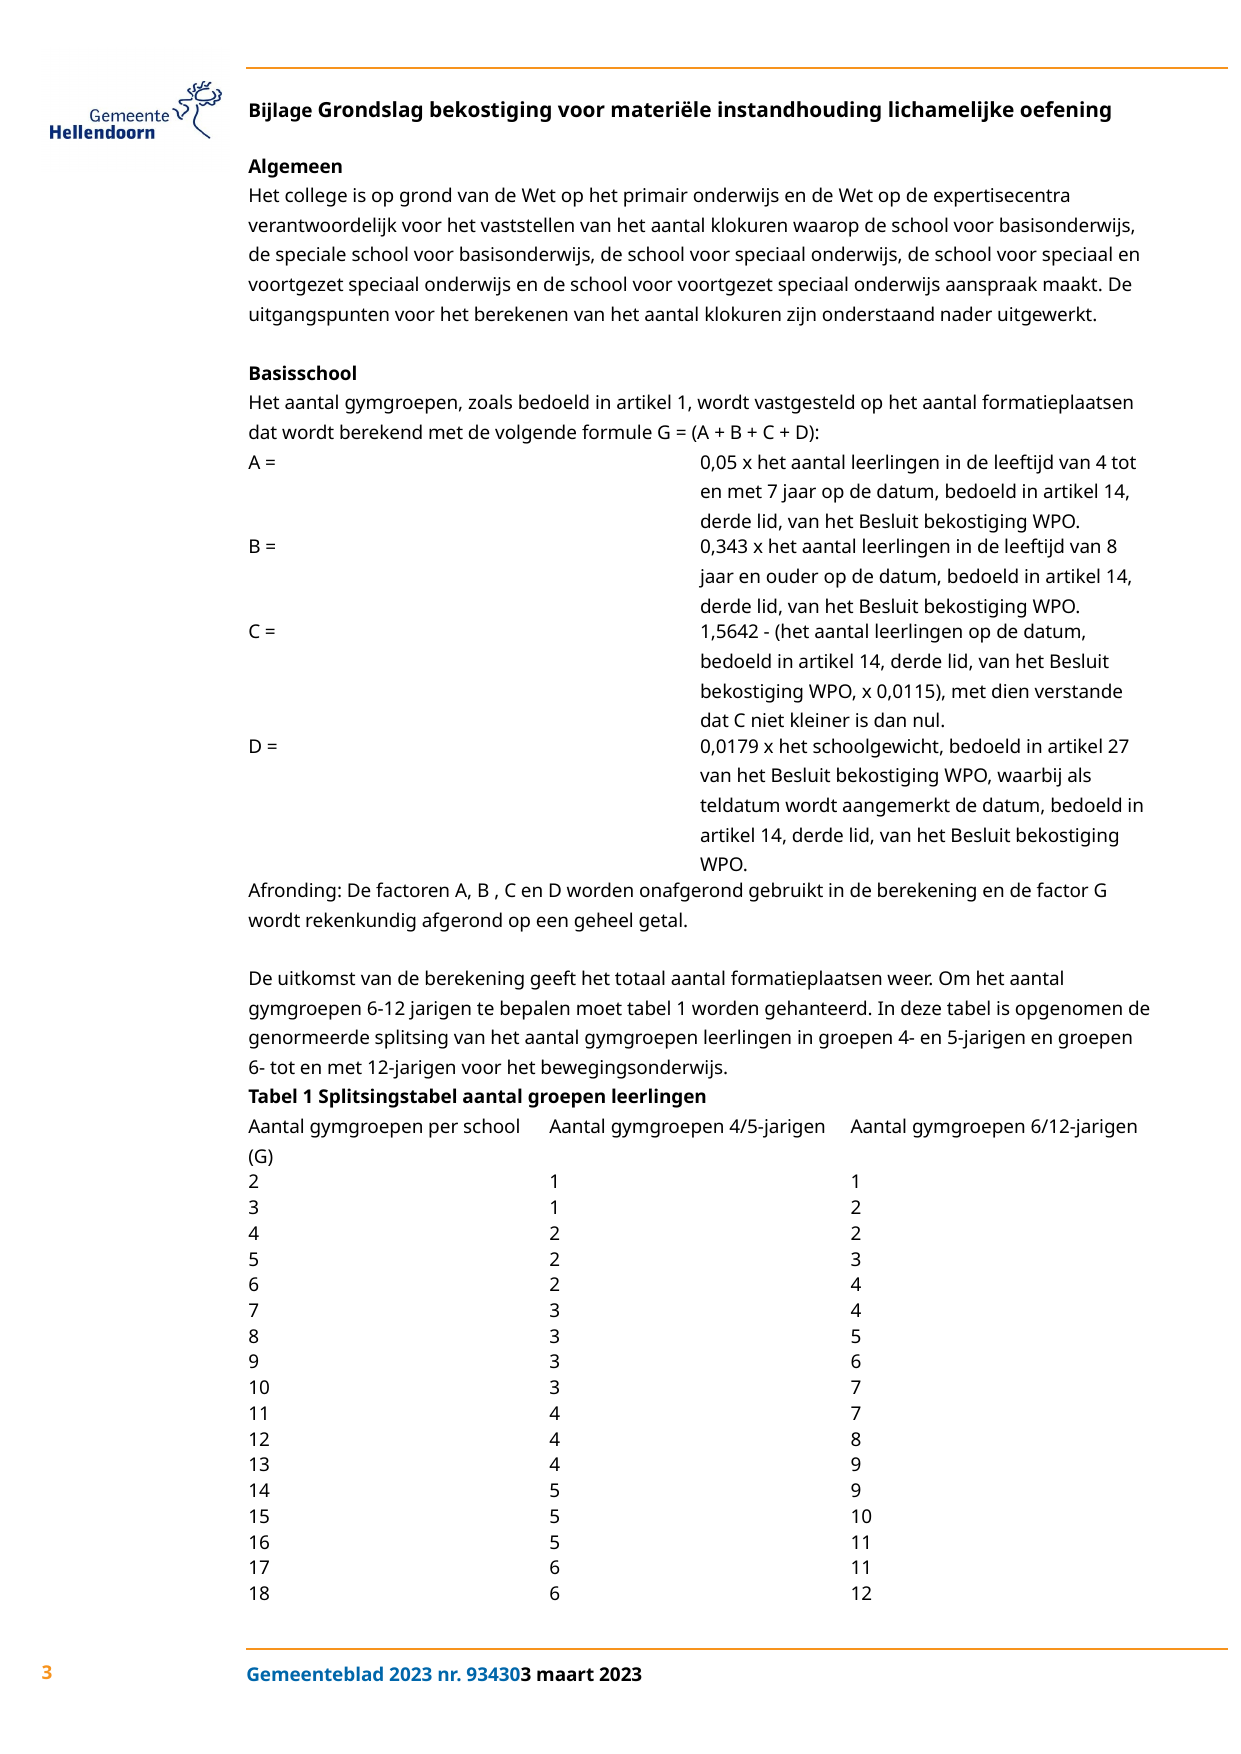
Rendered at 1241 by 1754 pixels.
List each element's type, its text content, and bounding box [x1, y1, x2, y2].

table_cell 1 [850, 1169, 1152, 1194]
table_cell 6 [549, 1580, 850, 1606]
table_cell D = [248, 733, 700, 877]
table_header A = [248, 449, 700, 534]
table_cell 4 [850, 1272, 1152, 1297]
table_cell 18 [248, 1580, 549, 1606]
table_cell Afronding: De factoren A, B , C en D worden onafgerond gebruikt in de berekening en de factor G wordt rekenkundig afgerond op een geheel getal. [248, 877, 1152, 932]
table_cell 3 [850, 1246, 1152, 1272]
table_cell 10 [248, 1375, 549, 1400]
table_cell B = [248, 534, 700, 619]
table_cell 3 [549, 1297, 850, 1323]
table_cell 9 [850, 1478, 1152, 1503]
table_cell 11 [248, 1400, 549, 1426]
text Algemeen [248, 153, 1152, 179]
text Basisschool [248, 360, 1152, 386]
table_cell 5 [549, 1503, 850, 1529]
table_cell 4 [549, 1400, 850, 1426]
table_cell 12 [850, 1580, 1152, 1606]
table_cell 6 [850, 1349, 1152, 1374]
table_header Aantal gymgroepen 6/12-jarigen [850, 1113, 1152, 1169]
table_cell 13 [248, 1452, 549, 1477]
table_cell 5 [850, 1323, 1152, 1349]
table_cell 1,5642 - (het aantal leerlingen op de datum, bedoeld in artikel 14, derde lid, van het Besluit bekostiging WPO, x 0,0115), met dien verstande dat C niet kleiner is dan nul. [700, 619, 1152, 733]
table_cell 15 [248, 1503, 549, 1529]
text Bijlage Grondslag bekostiging voor materiële instandhouding lichamelijke oefening [248, 95, 1152, 123]
table_cell C = [248, 619, 700, 733]
table_cell 8 [248, 1323, 549, 1349]
table_cell 5 [549, 1529, 850, 1554]
table_cell 2 [549, 1246, 850, 1272]
table_cell 2 [248, 1169, 549, 1194]
table_cell 4 [549, 1426, 850, 1452]
table_cell 4 [549, 1452, 850, 1477]
table_header Aantal gymgroepen 4/5-jarigen [549, 1113, 850, 1169]
table_cell 1 [549, 1194, 850, 1220]
text De uitkomst van de berekening geeft het totaal aantal formatieplaatsen weer. Om het aantal gymgroepen 6-12 jarigen te bepalen moet tabel 1 worden gehanteerd. In deze tabel is opgenomen de genormeerde splitsing van het aantal gymgroepen leerlingen in groepen 4- en 5-jarigen en groepen 6- tot en met 12-jarigen voor het bewegingsonderwijs. [248, 965, 1152, 1080]
table_cell 2 [549, 1220, 850, 1246]
table_header 0,05 x het aantal leerlingen in de leeftijd van 4 tot en met 7 jaar op de datum, bedoeld in artikel 14, derde lid, van het Besluit bekostiging WPO. [700, 449, 1152, 534]
table_cell 3 [248, 1194, 549, 1220]
text Het aantal gymgroepen, zoals bedoeld in artikel 1, wordt vastgesteld op het aantal formatieplaatsen dat wordt berekend met de volgende formule G = (A + B + C + D): [248, 389, 1152, 445]
table_cell 9 [850, 1452, 1152, 1477]
table_cell 3 [549, 1375, 850, 1400]
table_cell 14 [248, 1478, 549, 1503]
table_cell 9 [248, 1349, 549, 1374]
picture [41, 47, 231, 172]
table_cell 7 [850, 1375, 1152, 1400]
table_cell 4 [850, 1297, 1152, 1323]
table_cell 2 [549, 1272, 850, 1297]
table_cell 1 [549, 1169, 850, 1194]
table_cell 6 [248, 1272, 549, 1297]
table_cell 11 [850, 1529, 1152, 1554]
table_cell 5 [549, 1478, 850, 1503]
table_cell 7 [248, 1297, 549, 1323]
table_cell 5 [248, 1246, 549, 1272]
table_cell 4 [248, 1220, 549, 1246]
table_cell 16 [248, 1529, 549, 1554]
text Tabel 1 Splitsingstabel aantal groepen leerlingen [248, 1084, 1152, 1109]
table_cell 2 [850, 1220, 1152, 1246]
table_cell 8 [850, 1426, 1152, 1452]
table_cell 17 [248, 1555, 549, 1580]
table_cell 3 [549, 1323, 850, 1349]
table_cell 7 [850, 1400, 1152, 1426]
table_cell 10 [850, 1503, 1152, 1529]
table_cell 3 [549, 1349, 850, 1374]
table_cell 12 [248, 1426, 549, 1452]
table_cell 6 [549, 1555, 850, 1580]
text Het college is op grond van de Wet op het primair onderwijs en de Wet op de expertisecentra verantwoordelijk voor het vaststellen van het aantal klokuren waarop de school voor basisonderwijs, de speciale school voor basisonderwijs, de school voor speciaal onderwijs, de school voor speciaal en voortgezet speciaal onderwijs en de school voor voortgezet speciaal onderwijs aanspraak maakt. De uitgangspunten voor het berekenen van het aantal klokuren zijn onderstaand nader uitgewerkt. [248, 182, 1152, 327]
table_cell 0,0179 x het schoolgewicht, bedoeld in artikel 27 van het Besluit bekostiging WPO, waarbij als teldatum wordt aangemerkt de datum, bedoeld in artikel 14, derde lid, van het Besluit bekostiging WPO. [700, 733, 1152, 877]
table_header Aantal gymgroepen per school (G) [248, 1113, 549, 1169]
table_cell 0,343 x het aantal leerlingen in de leeftijd van 8 jaar en ouder op de datum, bedoeld in artikel 14, derde lid, van het Besluit bekostiging WPO. [700, 534, 1152, 619]
table_cell 2 [850, 1194, 1152, 1220]
table_cell 11 [850, 1555, 1152, 1580]
